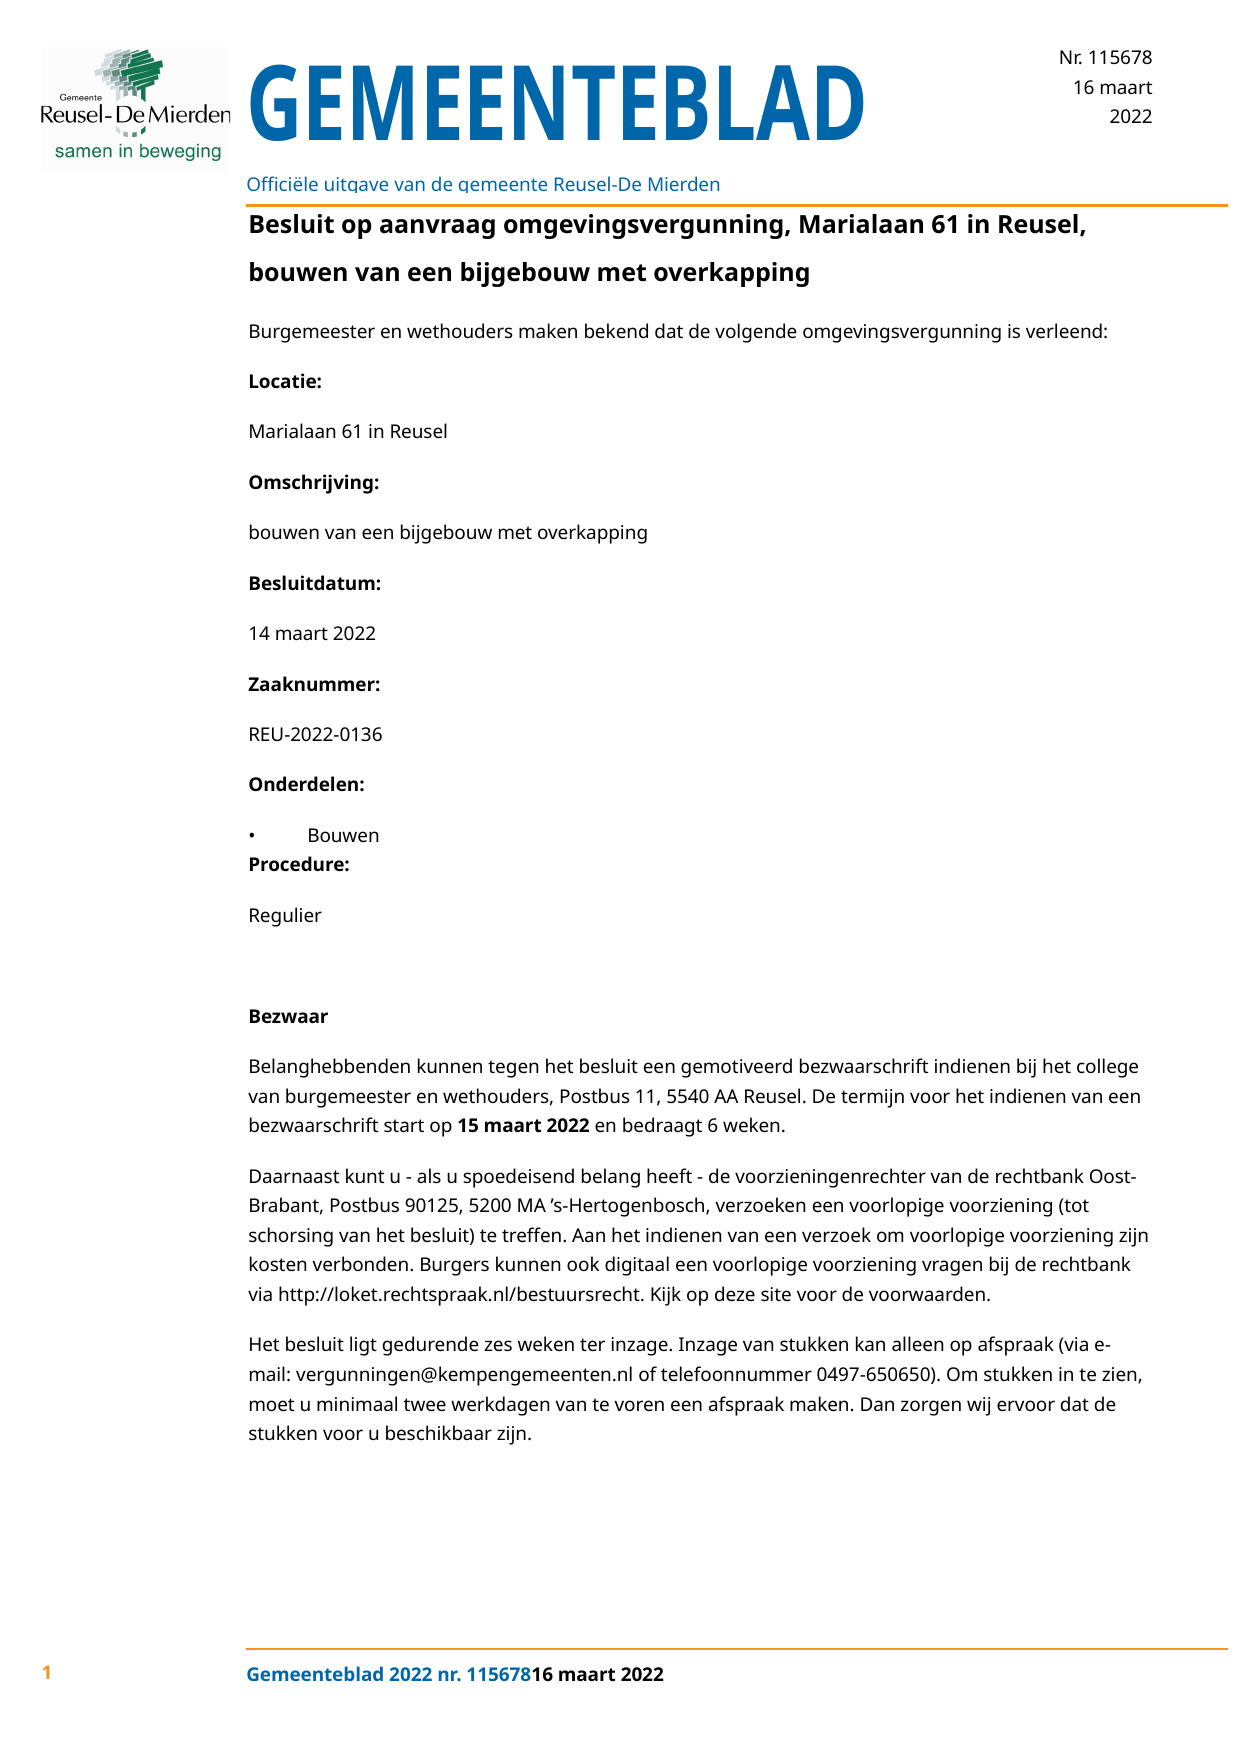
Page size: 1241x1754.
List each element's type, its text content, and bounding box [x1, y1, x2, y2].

picture [41, 47, 231, 172]
text Het besluit ligt gedurende zes weken ter inzage. Inzage van stukken kan alleen op afspraak (via e-mail: vergunningen@kempengemeenten.nl of telefoonnummer 0497-650650). Om stukken in te zien, moet u minimaal twee werkdagen van te voren een afspraak maken. Dan zorgen wij ervoor dat de stukken voor u beschikbaar zijn. [248, 1332, 1152, 1446]
list Bouwen [248, 822, 1152, 848]
text REU-2022-0136 [248, 721, 1152, 747]
text Besluitdatum: [248, 570, 1152, 596]
text Procedure: [248, 852, 1152, 877]
text Zaaknummer: [248, 671, 1152, 697]
text Besluit op aanvraag omgevingsvergunning, Marialaan 61 in Reusel, bouwen van een bijgebouw met overkapping [248, 207, 1152, 288]
text Belanghebbenden kunnen tegen het besluit een gemotiveerd bezwaarschrift indienen bij het college van burgemeester en wethouders, Postbus 11, 5540 AA Reusel. De termijn voor het indienen van een bezwaarschrift start op 15 maart 2022 en bedraagt 6 weken. [248, 1053, 1152, 1138]
text Locatie: [248, 368, 1152, 394]
text Omschrijving: [248, 469, 1152, 495]
text 14 maart 2022 [248, 620, 1152, 646]
text Marialaan 61 in Reusel [248, 419, 1152, 444]
text bouwen van een bijgebouw met overkapping [248, 519, 1152, 545]
text Bezwaar [248, 1003, 1152, 1029]
text Daarnaast kunt u - als u spoedeisend belang heeft - de voorzieningenrechter van de rechtbank Oost-Brabant, Postbus 90125, 5200 MA ’s-Hertogenbosch, verzoeken een voorlopige voorziening (tot schorsing van het besluit) te treffen. Aan het indienen van een verzoek om voorlopige voorziening zijn kosten verbonden. Burgers kunnen ook digitaal een voorlopige voorziening vragen bij de rechtbank via http://loket.rechtspraak.nl/bestuursrecht. Kijk op deze site voor de voorwaarden. [248, 1163, 1152, 1307]
text Regulier [248, 902, 1152, 928]
text Burgemeester en wethouders maken bekend dat de volgende omgevingsvergunning is verleend: [248, 318, 1152, 344]
text Onderdelen: [248, 772, 1152, 797]
